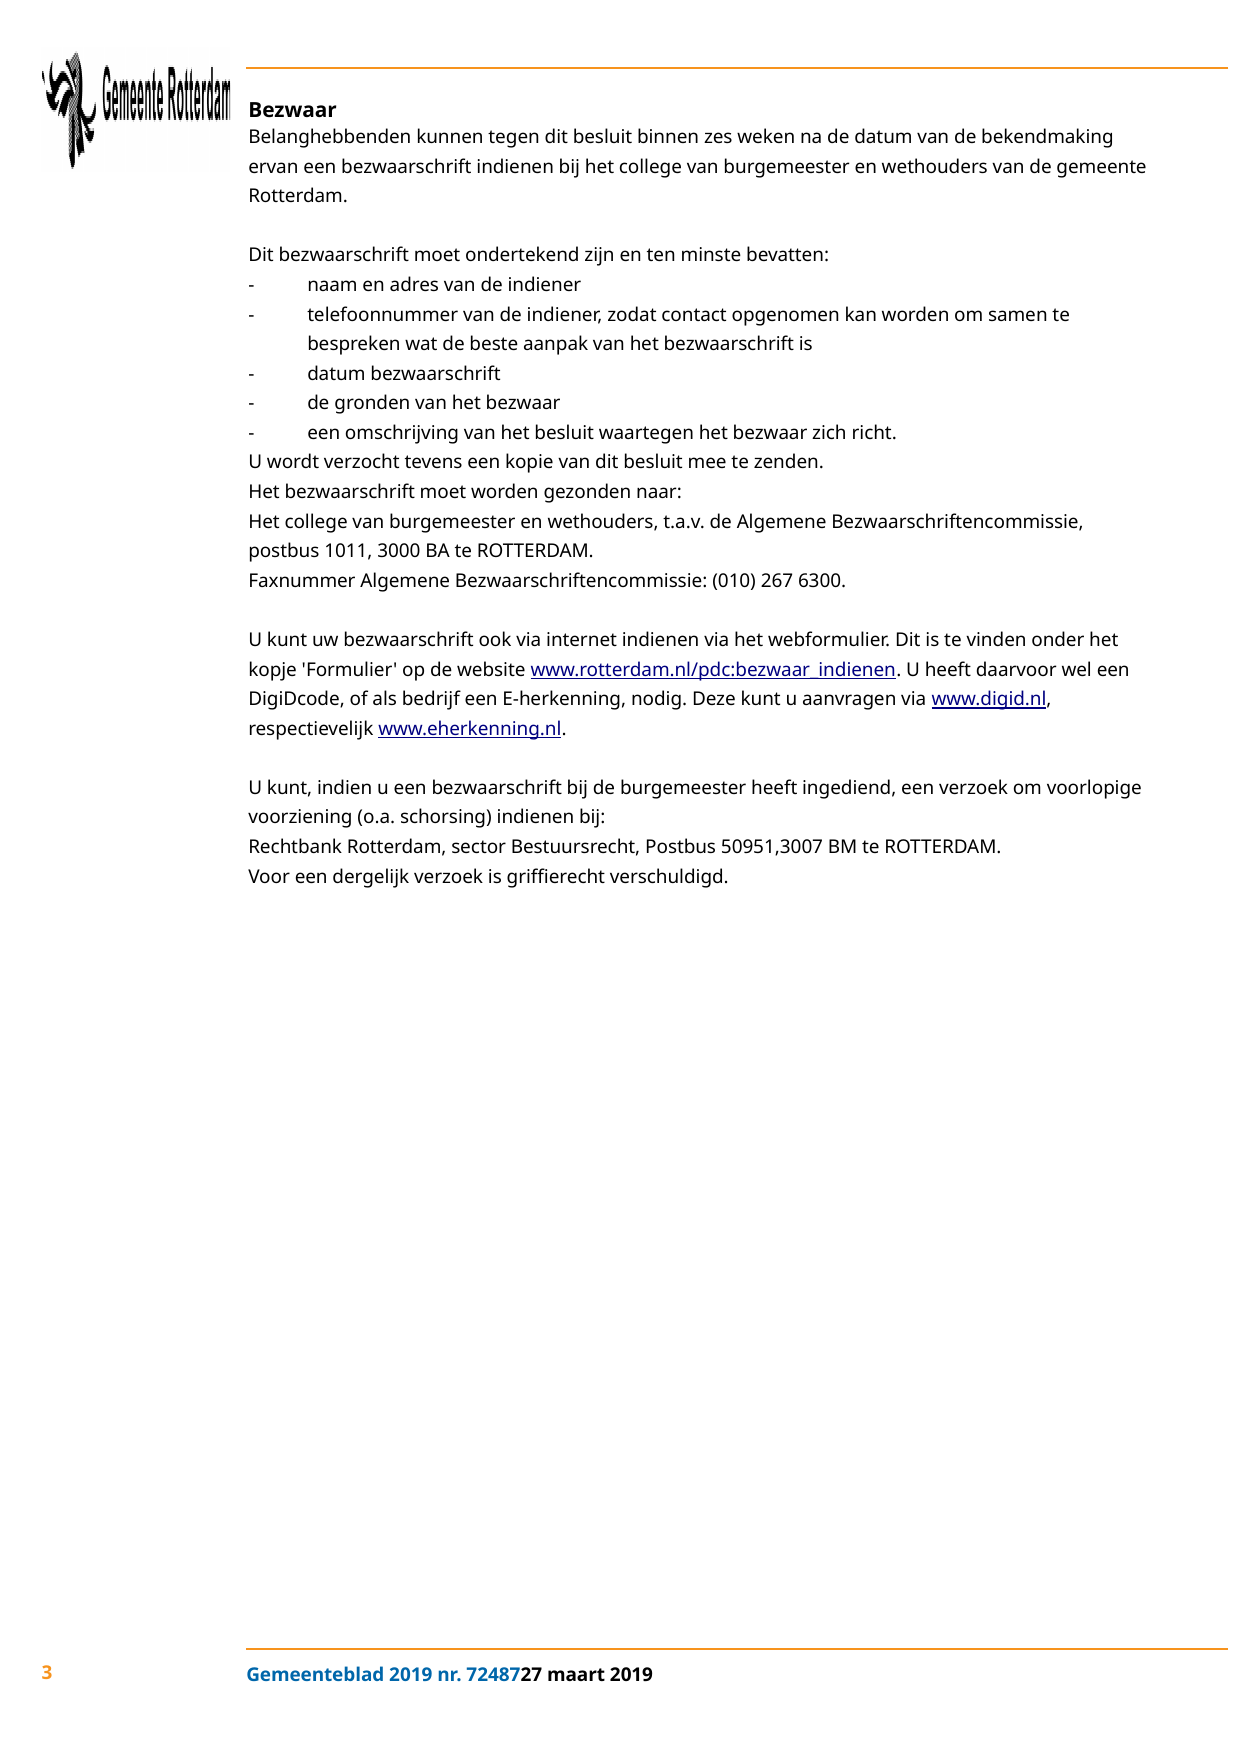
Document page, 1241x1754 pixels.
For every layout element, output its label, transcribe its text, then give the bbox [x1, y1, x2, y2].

text Rechtbank Rotterdam, sector Bestuursrecht, Postbus 50951,3007 BM te ROTTERDAM. [248, 833, 1152, 859]
text Bezwaar [248, 95, 1152, 123]
text Dit bezwaarschrift moet ondertekend zijn en ten minste bevatten: [248, 242, 1152, 267]
text U wordt verzocht tevens een kopie van dit besluit mee te zenden. [248, 449, 1152, 474]
text Voor een dergelijk verzoek is griffierecht verschuldigd. [248, 863, 1152, 889]
text Het bezwaarschrift moet worden gezonden naar: [248, 478, 1152, 504]
list een omschrijving van het besluit waartegen het bezwaar zich richt. [248, 419, 1152, 445]
text Faxnummer Algemene Bezwaarschriftencommissie: (010) 267 6300. [248, 567, 1152, 593]
text Het college van burgemeester en wethouders, t.a.v. de Algemene Bezwaarschriftencommissie, postbus 1011, 3000 BA te ROTTERDAM. [248, 508, 1152, 563]
list datum bezwaarschrift [248, 360, 1152, 386]
list telefoonnummer van de indiener, zodat contact opgenomen kan worden om samen te bespreken wat de beste aanpak van het bezwaarschrift is [248, 301, 1152, 356]
picture [41, 47, 231, 172]
list de gronden van het bezwaar [248, 389, 1152, 415]
text Belanghebbenden kunnen tegen dit besluit binnen zes weken na de datum van de bekendmaking ervan een bezwaarschrift indienen bij het college van burgemeester en wethouders van de gemeente Rotterdam. [248, 123, 1152, 208]
list naam en adres van de indiener [248, 271, 1152, 297]
text U kunt uw bezwaarschrift ook via internet indienen via het webformulier. Dit is te vinden onder het kopje 'Formulier' op de website www.rotterdam.nl/pdc:bezwaar_indienen. U heeft daarvoor wel een DigiDcode, of als bedrijf een E-herkenning, nodig. Deze kunt u aanvragen via www.digid.nl, respectievelijk www.eherkenning.nl. [248, 626, 1152, 741]
text U kunt, indien u een bezwaarschrift bij de burgemeester heeft ingediend, een verzoek om voorlopige voorziening (o.a. schorsing) indienen bij: [248, 774, 1152, 829]
